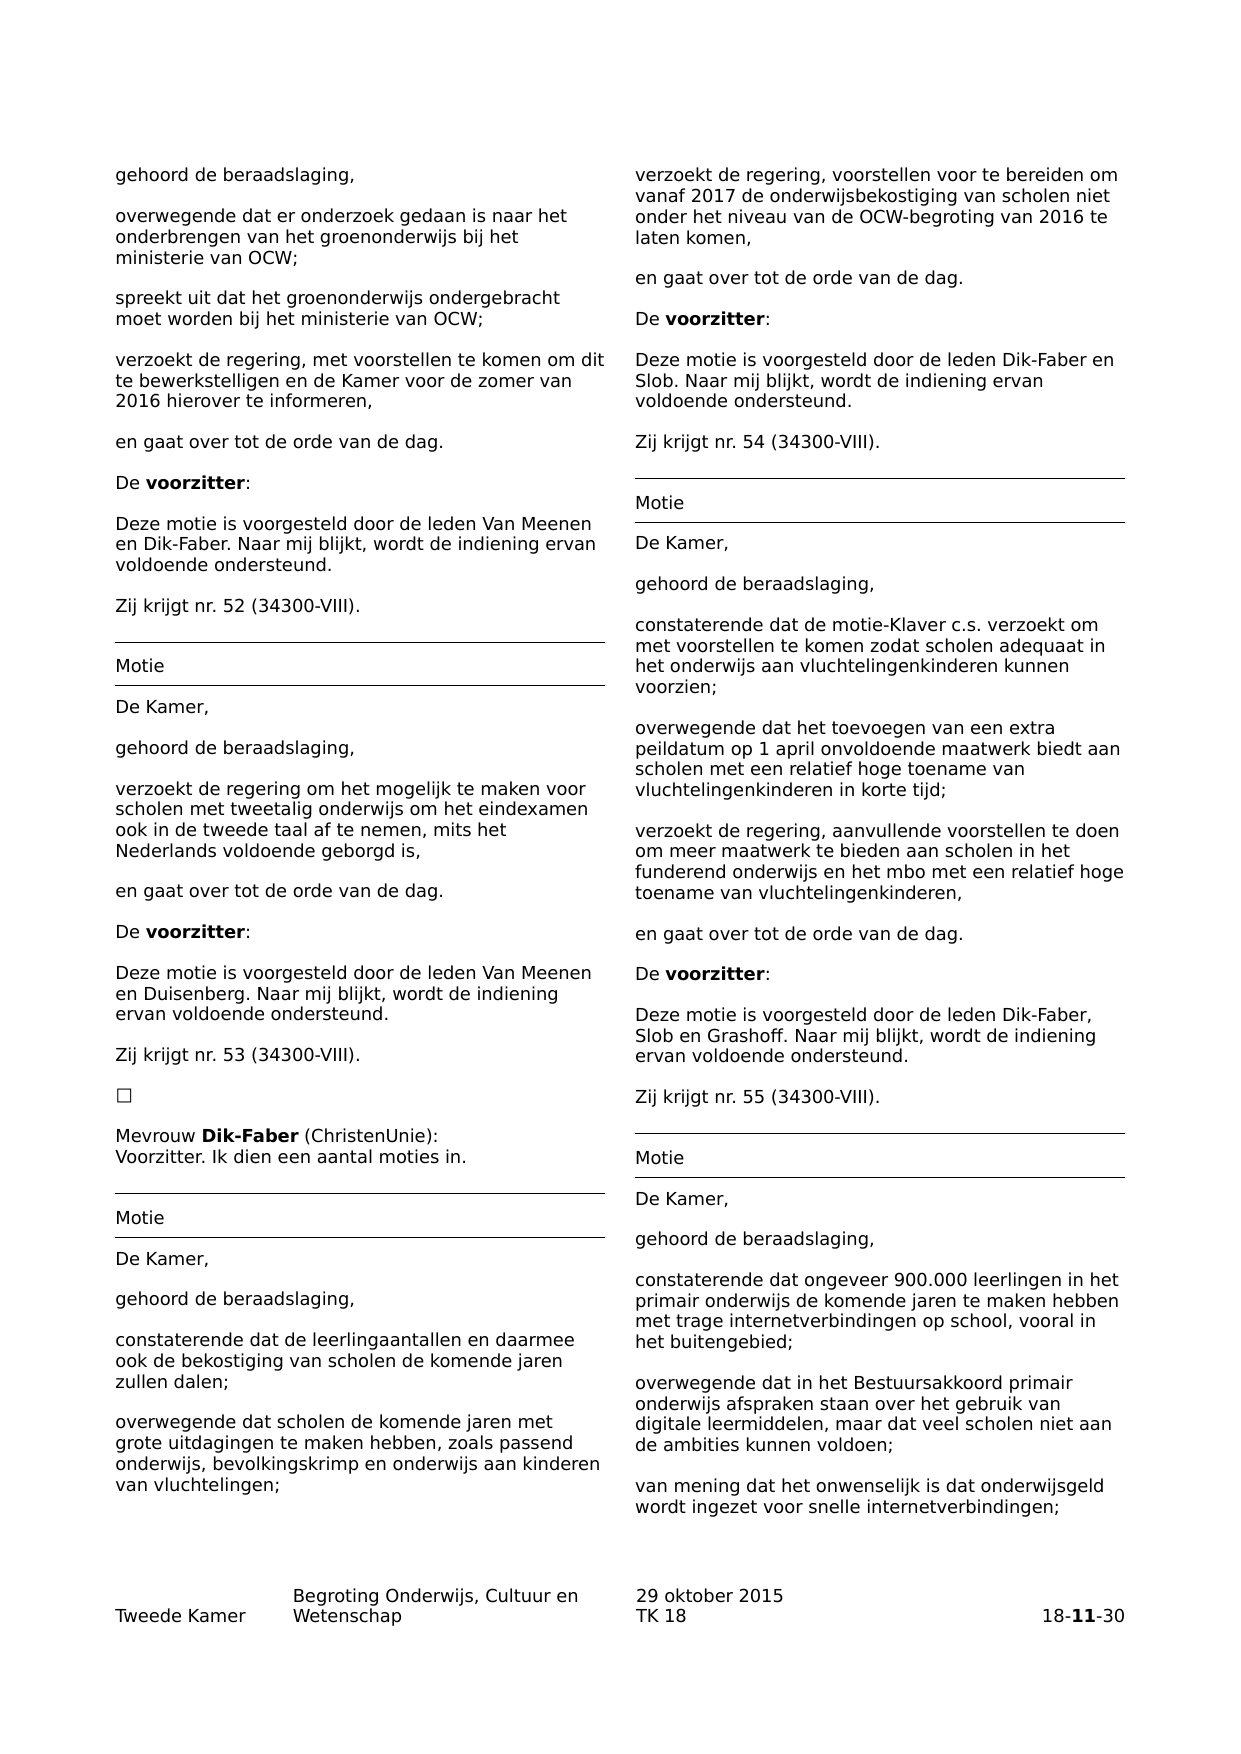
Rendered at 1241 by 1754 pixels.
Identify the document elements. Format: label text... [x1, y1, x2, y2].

text De Kamer, [115, 1248, 605, 1269]
text overwegende dat het toevoegen van een extra peildatum op 1 april onvoldoende maatwerk biedt aan scholen met een relatief hoge toename van vluchtelingenkinderen in korte tijd; [635, 718, 1125, 801]
text gehoord de beraadslaging, [635, 574, 1125, 595]
text en gaat over tot de orde van de dag. [635, 923, 1125, 944]
text verzoekt de regering, aanvullende voorstellen te doen om meer maatwerk te bieden aan scholen in het funderend onderwijs en het mbo met een relatief hoge toename van vluchtelingenkinderen, [635, 821, 1125, 903]
text gehoord de beraadslaging, [115, 165, 605, 186]
text gehoord de beraadslaging, [635, 1229, 1125, 1250]
text constaterende dat ongeveer 900.000 leerlingen in het primair onderwijs de komende jaren te maken hebben met trage internetverbindingen op school, vooral in het buitengebied; [635, 1270, 1125, 1353]
text Zij krijgt nr. 55 (34300-VIII). [635, 1087, 1125, 1108]
text Mevrouw Dik-Faber (ChristenUnie): [115, 1126, 605, 1147]
text en gaat over tot de orde van de dag. [635, 268, 1125, 289]
text verzoekt de regering, voorstellen voor te bereiden om vanaf 2017 de onderwijsbekostiging van scholen niet onder het niveau van de OCW-begroting van 2016 te laten komen, [635, 165, 1125, 248]
text constaterende dat de leerlingaantallen en daarmee ook de bekostiging van scholen de komende jaren zullen dalen; [115, 1330, 605, 1392]
text Deze motie is voorgesteld door de leden Van Meenen en Dik-Faber. Naar mij blijkt, wordt de indiening ervan voldoende ondersteund. [115, 513, 605, 576]
text overwegende dat scholen de komende jaren met grote uitdagingen te maken hebben, zoals passend onderwijs, bevolkingskrimp en onderwijs aan kinderen van vluchtelingen; [115, 1412, 605, 1495]
text Motie [635, 492, 1125, 513]
text overwegende dat in het Bestuursakkoord primair onderwijs afspraken staan over het gebruik van digitale leermiddelen, maar dat veel scholen niet aan de ambities kunnen voldoen; [635, 1373, 1125, 1456]
text overwegende dat er onderzoek gedaan is naar het onderbrengen van het groenonderwijs bij het ministerie van OCW; [115, 206, 605, 268]
text De Kamer, [635, 1188, 1125, 1209]
text verzoekt de regering, met voorstellen te komen om dit te bewerkstelligen en de Kamer voor de zomer van 2016 hierover te informeren, [115, 350, 605, 412]
text spreekt uit dat het groenonderwijs ondergebracht moet worden bij het ministerie van OCW; [115, 288, 605, 330]
text Zij krijgt nr. 52 (34300-VIII). [115, 596, 605, 616]
text constaterende dat de motie-Klaver c.s. verzoekt om met voorstellen te komen zodat scholen adequaat in het onderwijs aan vluchtelingenkinderen kunnen voorzien; [635, 615, 1125, 698]
text De Kamer, [115, 697, 605, 718]
text De voorzitter: [635, 309, 1125, 330]
text Voorzitter. Ik dien een aantal moties in. [115, 1147, 605, 1168]
text Zij krijgt nr. 53 (34300-VIII). [115, 1045, 605, 1066]
text De voorzitter: [115, 473, 605, 493]
text Deze motie is voorgesteld door de leden Dik-Faber, Slob en Grashoff. Naar mij blijkt, wordt de indiening ervan voldoende ondersteund. [635, 1005, 1125, 1067]
text De voorzitter: [115, 922, 605, 943]
text Motie [635, 1148, 1125, 1168]
text en gaat over tot de orde van de dag. [115, 881, 605, 902]
text Deze motie is voorgesteld door de leden Van Meenen en Duisenberg. Naar mij blijkt, wordt de indiening ervan voldoende ondersteund. [115, 963, 605, 1025]
text van mening dat het onwenselijk is dat onderwijsgeld wordt ingezet voor snelle internetverbindingen; [635, 1476, 1125, 1517]
text Zij krijgt nr. 54 (34300-VIII). [635, 432, 1125, 453]
text en gaat over tot de orde van de dag. [115, 432, 605, 453]
text De voorzitter: [635, 964, 1125, 985]
text ⬜ [115, 1086, 605, 1106]
text De Kamer, [635, 533, 1125, 554]
text Motie [115, 1208, 605, 1228]
text gehoord de beraadslaging, [115, 738, 605, 758]
text Deze motie is voorgesteld door de leden Dik-Faber en Slob. Naar mij blijkt, wordt de indiening ervan voldoende ondersteund. [635, 350, 1125, 412]
text gehoord de beraadslaging, [115, 1289, 605, 1310]
text verzoekt de regering om het mogelijk te maken voor scholen met tweetalig onderwijs om het eindexamen ook in de tweede taal af te nemen, mits het Nederlands voldoende geborgd is, [115, 778, 605, 861]
text Motie [115, 656, 605, 677]
